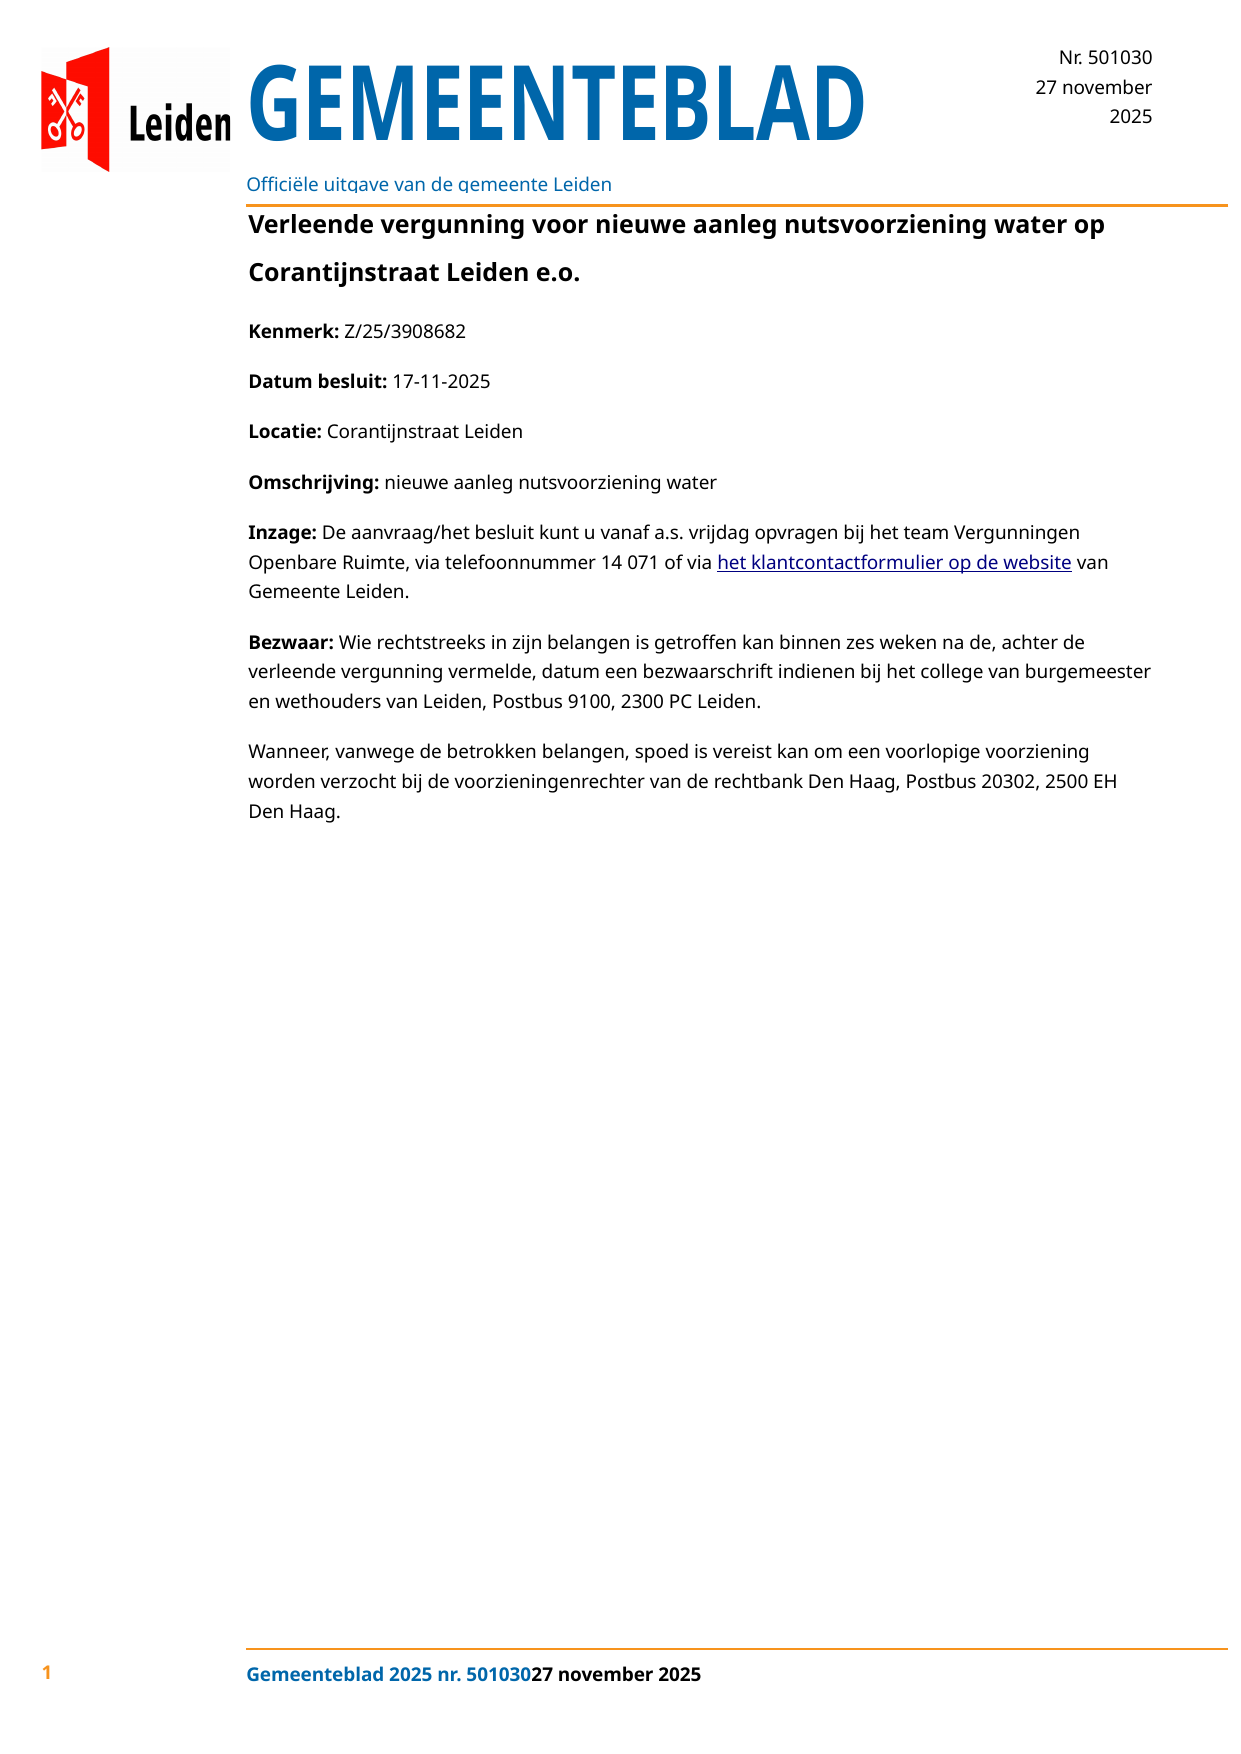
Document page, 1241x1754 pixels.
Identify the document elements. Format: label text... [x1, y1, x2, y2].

text Wanneer, vanwege de betrokken belangen, spoed is vereist kan om een voorlopige voorziening worden verzocht bij de voorzieningenrechter van de rechtbank Den Haag, Postbus 20302, 2500 EH Den Haag. [248, 739, 1152, 824]
text Kenmerk: Z/25/3908682 [248, 318, 1152, 344]
picture [41, 47, 231, 172]
text Bezwaar: Wie rechtstreeks in zijn belangen is getroffen kan binnen zes weken na de, achter de verleende vergunning vermelde, datum een bezwaarschrift indienen bij het college van burgemeester en wethouders van Leiden, Postbus 9100, 2300 PC Leiden. [248, 629, 1152, 714]
text Verleende vergunning voor nieuwe aanleg nutsvoorziening water op Corantijnstraat Leiden e.o. [248, 207, 1152, 288]
text Locatie: Corantijnstraat Leiden [248, 419, 1152, 444]
text Omschrijving: nieuwe aanleg nutsvoorziening water [248, 469, 1152, 495]
text Datum besluit: 17-11-2025 [248, 368, 1152, 394]
text Inzage: De aanvraag/het besluit kunt u vanaf a.s. vrijdag opvragen bij het team Vergunningen Openbare Ruimte, via telefoonnummer 14 071 of via het klantcontactformulier op de website van Gemeente Leiden. [248, 519, 1152, 604]
